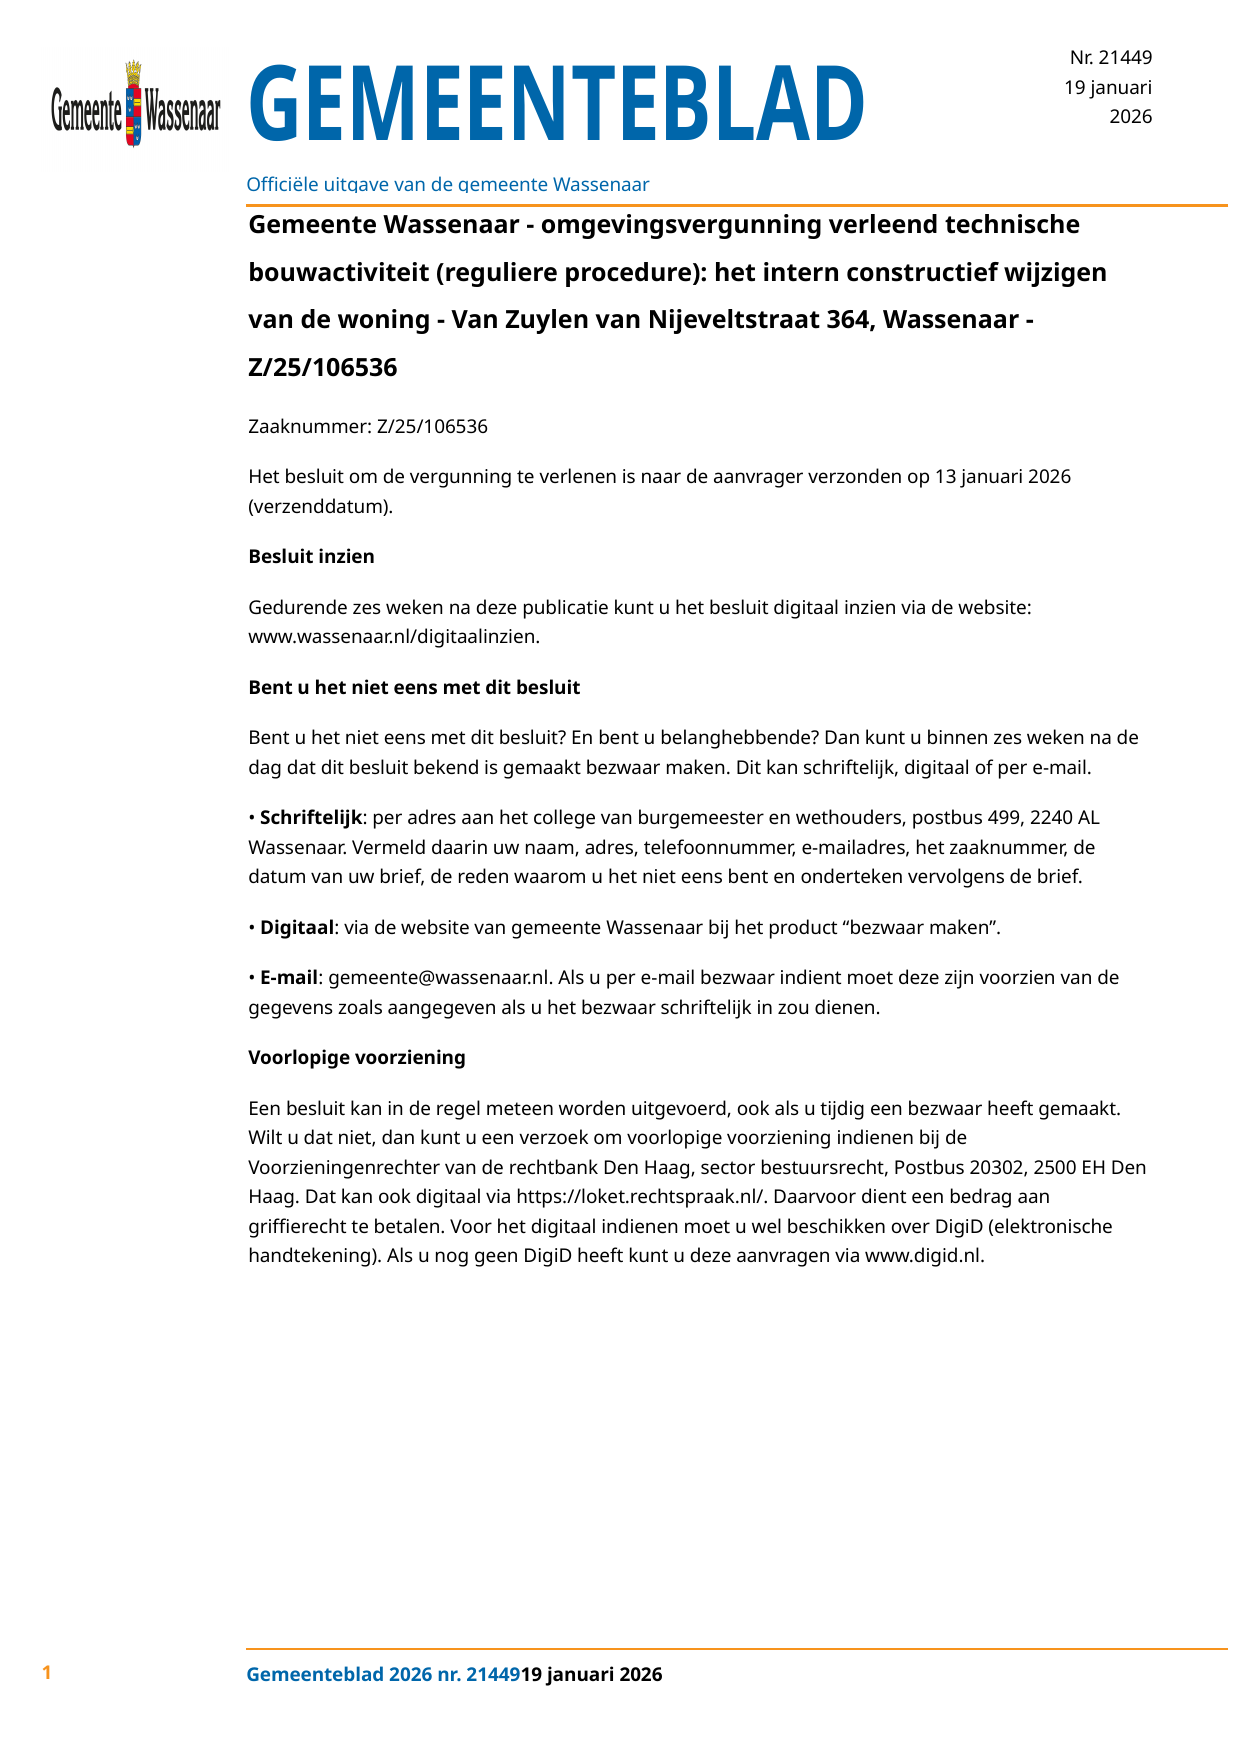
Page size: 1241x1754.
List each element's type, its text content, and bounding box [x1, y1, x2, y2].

text Een besluit kan in de regel meteen worden uitgevoerd, ook als u tijdig een bezwaar heeft gemaakt. Wilt u dat niet, dan kunt u een verzoek om voorlopige voorziening indienen bij de Voorzieningenrechter van de rechtbank Den Haag, sector bestuursrecht, Postbus 20302, 2500 EH Den Haag. Dat kan ook digitaal via https://loket.rechtspraak.nl/. Daarvoor dient een bedrag aan griffierecht te betalen. Voor het digitaal indienen moet u wel beschikken over DigiD (elektronische handtekening). Als u nog geen DigiD heeft kunt u deze aanvragen via www.digid.nl. [248, 1095, 1152, 1268]
picture [41, 47, 231, 172]
text Het besluit om de vergunning te verlenen is naar de aanvrager verzonden op 13 januari 2026 (verzenddatum). [248, 463, 1152, 519]
text Bent u het niet eens met dit besluit? En bent u belanghebbende? Dan kunt u binnen zes weken na de dag dat dit besluit bekend is gemaakt bezwaar maken. Dit kan schriftelijk, digitaal of per e-mail. [248, 724, 1152, 780]
text Bent u het niet eens met dit besluit [248, 674, 1152, 700]
text Voorlopige voorziening [248, 1044, 1152, 1070]
text Zaaknummer: Z/25/106536 [248, 413, 1152, 439]
text Besluit inzien [248, 543, 1152, 569]
text Gemeente Wassenaar - omgevingsvergunning verleend technische bouwactiviteit (reguliere procedure): het intern constructief wijzigen van de woning - Van Zuylen van Nijeveltstraat 364, Wassenaar - Z/25/106536 [248, 207, 1152, 384]
text • Schriftelijk: per adres aan het college van burgemeester en wethouders, postbus 499, 2240 AL Wassenaar. Vermeld daarin uw naam, adres, telefoonnummer, e-mailadres, het zaaknummer, de datum van uw brief, de reden waarom u het niet eens bent en onderteken vervolgens de brief. [248, 804, 1152, 889]
text Gedurende zes weken na deze publicatie kunt u het besluit digitaal inzien via de website: www.wassenaar.nl/digitaalinzien. [248, 594, 1152, 649]
text • E-mail: gemeente@wassenaar.nl. Als u per e-mail bezwaar indient moet deze zijn voorzien van de gegevens zoals aangegeven als u het bezwaar schriftelijk in zou dienen. [248, 964, 1152, 1020]
text • Digitaal: via de website van gemeente Wassenaar bij het product “bezwaar maken”. [248, 914, 1152, 940]
